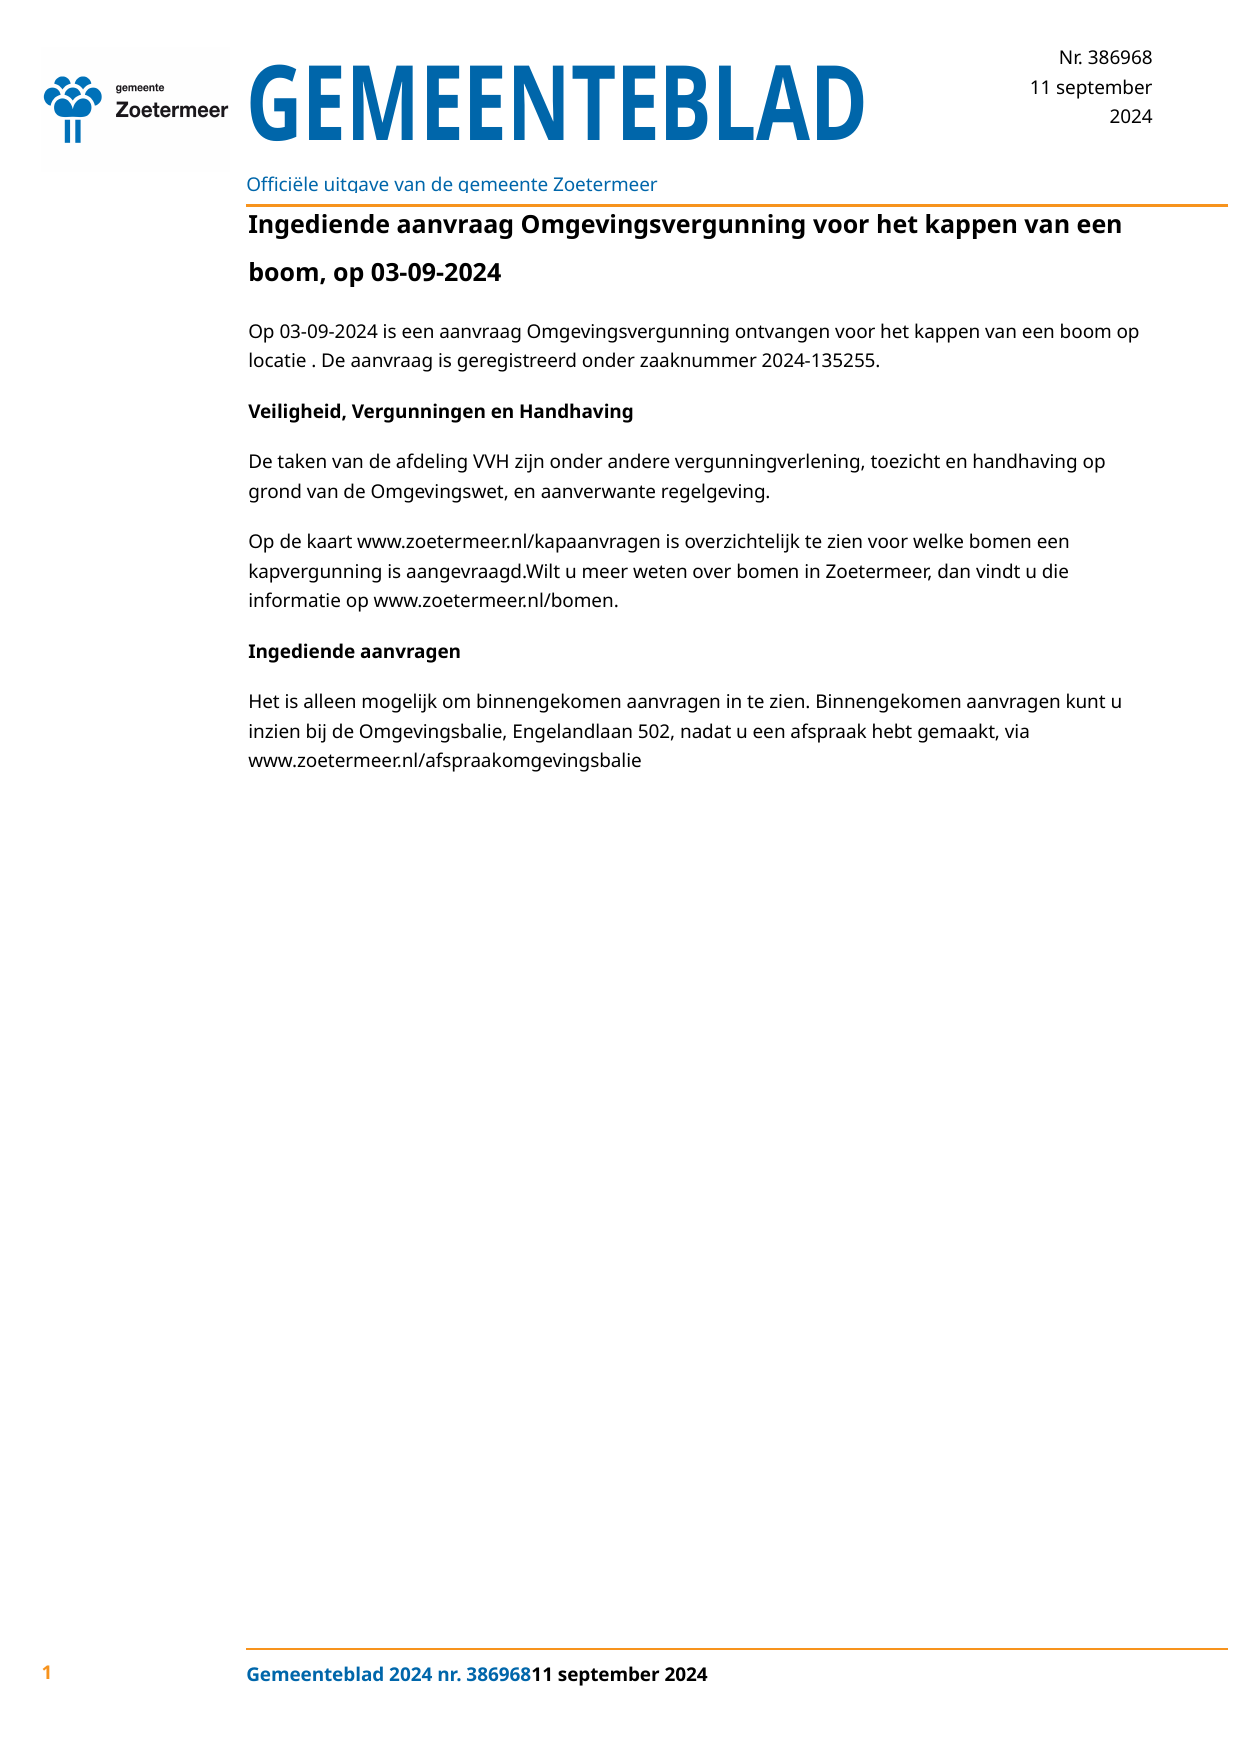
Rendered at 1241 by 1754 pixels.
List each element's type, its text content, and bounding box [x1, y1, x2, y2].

text Het is alleen mogelijk om binnengekomen aanvragen in te zien. Binnengekomen aanvragen kunt u inzien bij de Omgevingsbalie, Engelandlaan 502, nadat u een afspraak hebt gemaakt, via www.zoetermeer.nl/afspraakomgevingsbalie [248, 688, 1152, 773]
text Veiligheid, Vergunningen en Handhaving [248, 398, 1152, 424]
text De taken van de afdeling VVH zijn onder andere vergunningverlening, toezicht en handhaving op grond van de Omgevingswet, en aanverwante regelgeving. [248, 448, 1152, 504]
picture [41, 47, 231, 172]
text Op 03-09-2024 is een aanvraag Omgevingsvergunning ontvangen voor het kappen van een boom op locatie . De aanvraag is geregistreerd onder zaaknummer 2024-135255. [248, 318, 1152, 373]
text Ingediende aanvraag Omgevingsvergunning voor het kappen van een boom, op 03-09-2024 [248, 207, 1152, 288]
text Ingediende aanvragen [248, 638, 1152, 664]
text Op de kaart www.zoetermeer.nl/kapaanvragen is overzichtelijk te zien voor welke bomen een kapvergunning is aangevraagd.Wilt u meer weten over bomen in Zoetermeer, dan vindt u die informatie op www.zoetermeer.nl/bomen. [248, 528, 1152, 613]
